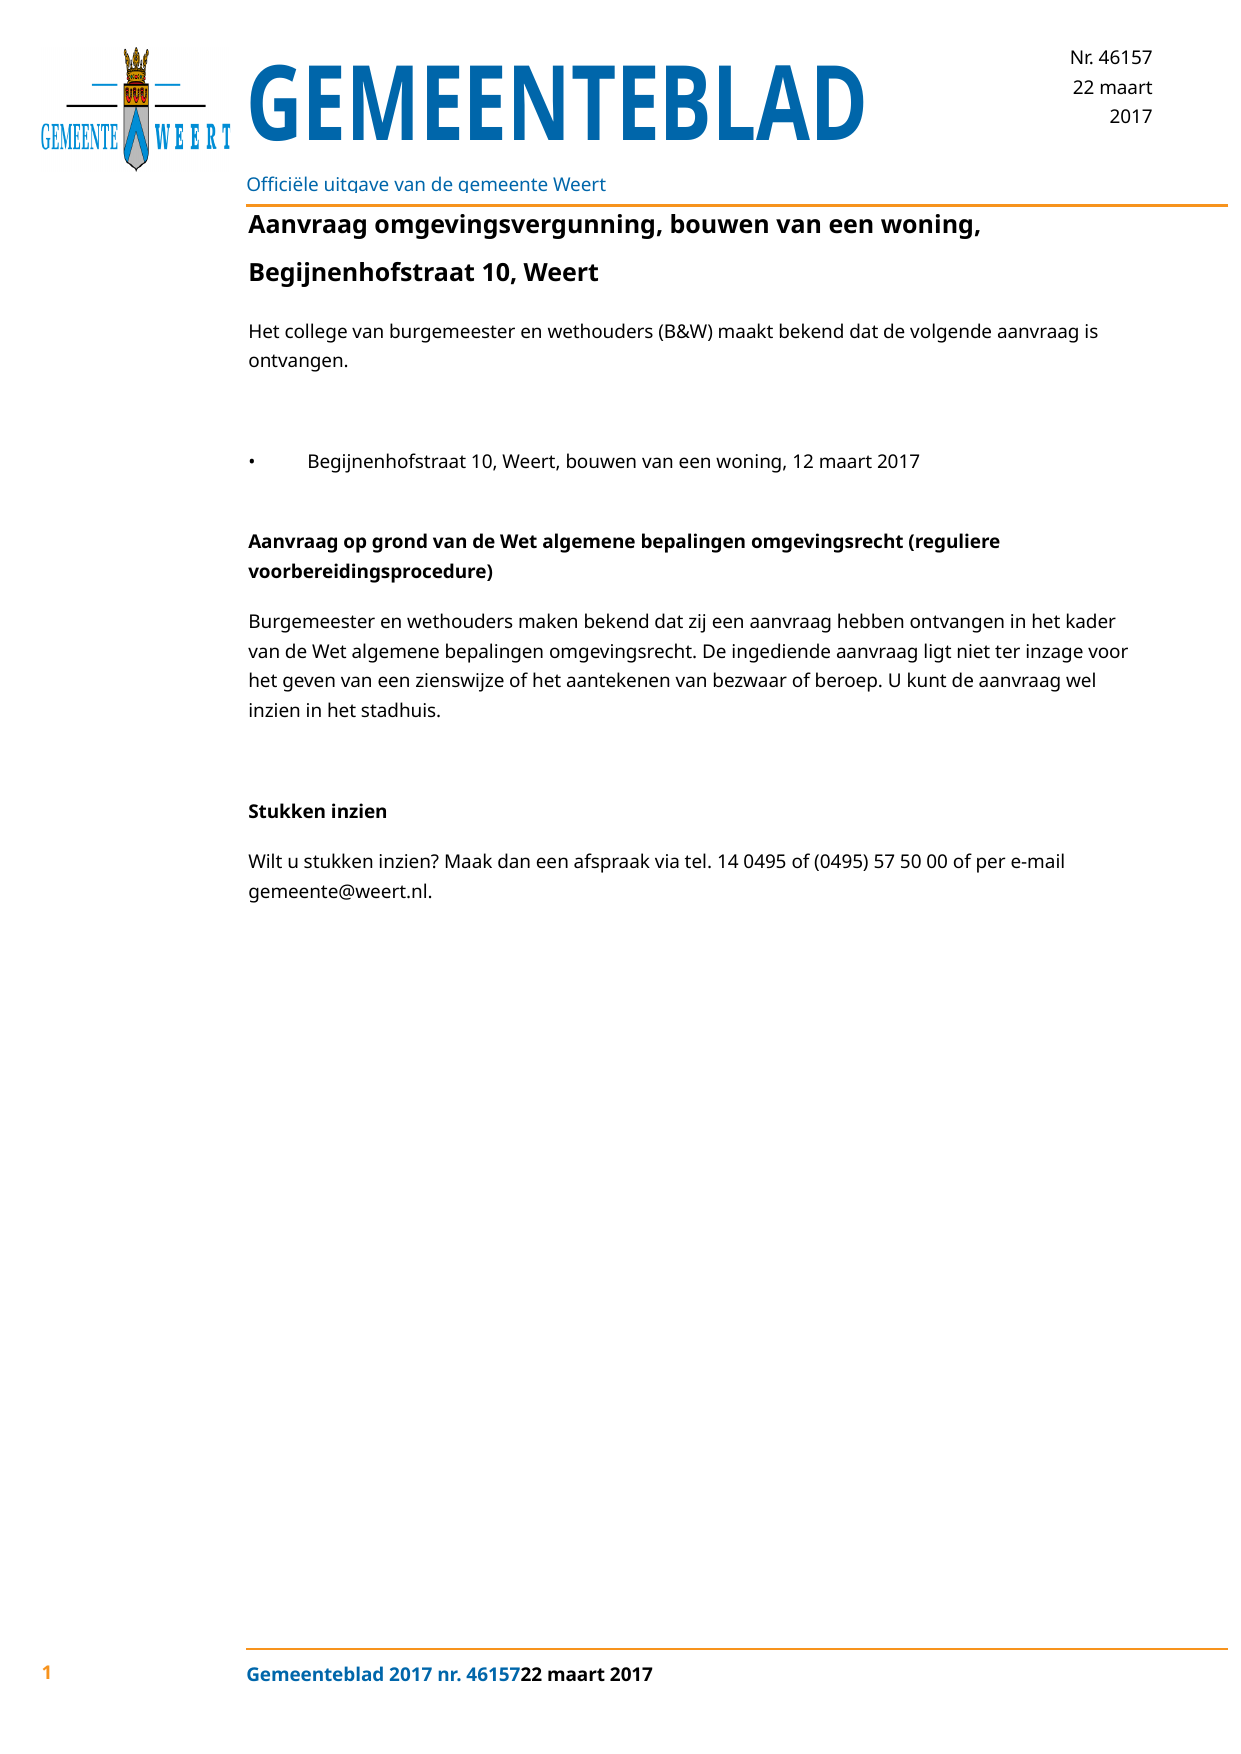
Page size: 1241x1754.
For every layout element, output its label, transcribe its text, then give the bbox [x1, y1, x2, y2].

picture [41, 47, 231, 172]
text Burgemeester en wethouders maken bekend dat zij een aanvraag hebben ontvangen in het kader van de Wet algemene bepalingen omgevingsrecht. De ingediende aanvraag ligt niet ter inzage voor het geven van een zienswijze of het aantekenen van bezwaar of beroep. U kunt de aanvraag wel inzien in het stadhuis. [248, 608, 1152, 723]
text Aanvraag op grond van de Wet algemene bepalingen omgevingsrecht (reguliere voorbereidingsprocedure) [248, 528, 1152, 584]
text Aanvraag omgevingsvergunning, bouwen van een woning, Begijnenhofstraat 10, Weert [248, 207, 1152, 288]
text Wilt u stukken inzien? Maak dan een afspraak via tel. 14 0495 of (0495) 57 50 00 of per e-mail gemeente@weert.nl. [248, 848, 1152, 904]
text Het college van burgemeester en wethouders (B&W) maakt bekend dat de volgende aanvraag is ontvangen. [248, 318, 1152, 373]
text Stukken inzien [248, 798, 1152, 824]
list Begijnenhofstraat 10, Weert, bouwen van een woning, 12 maart 2017 [248, 448, 1152, 474]
